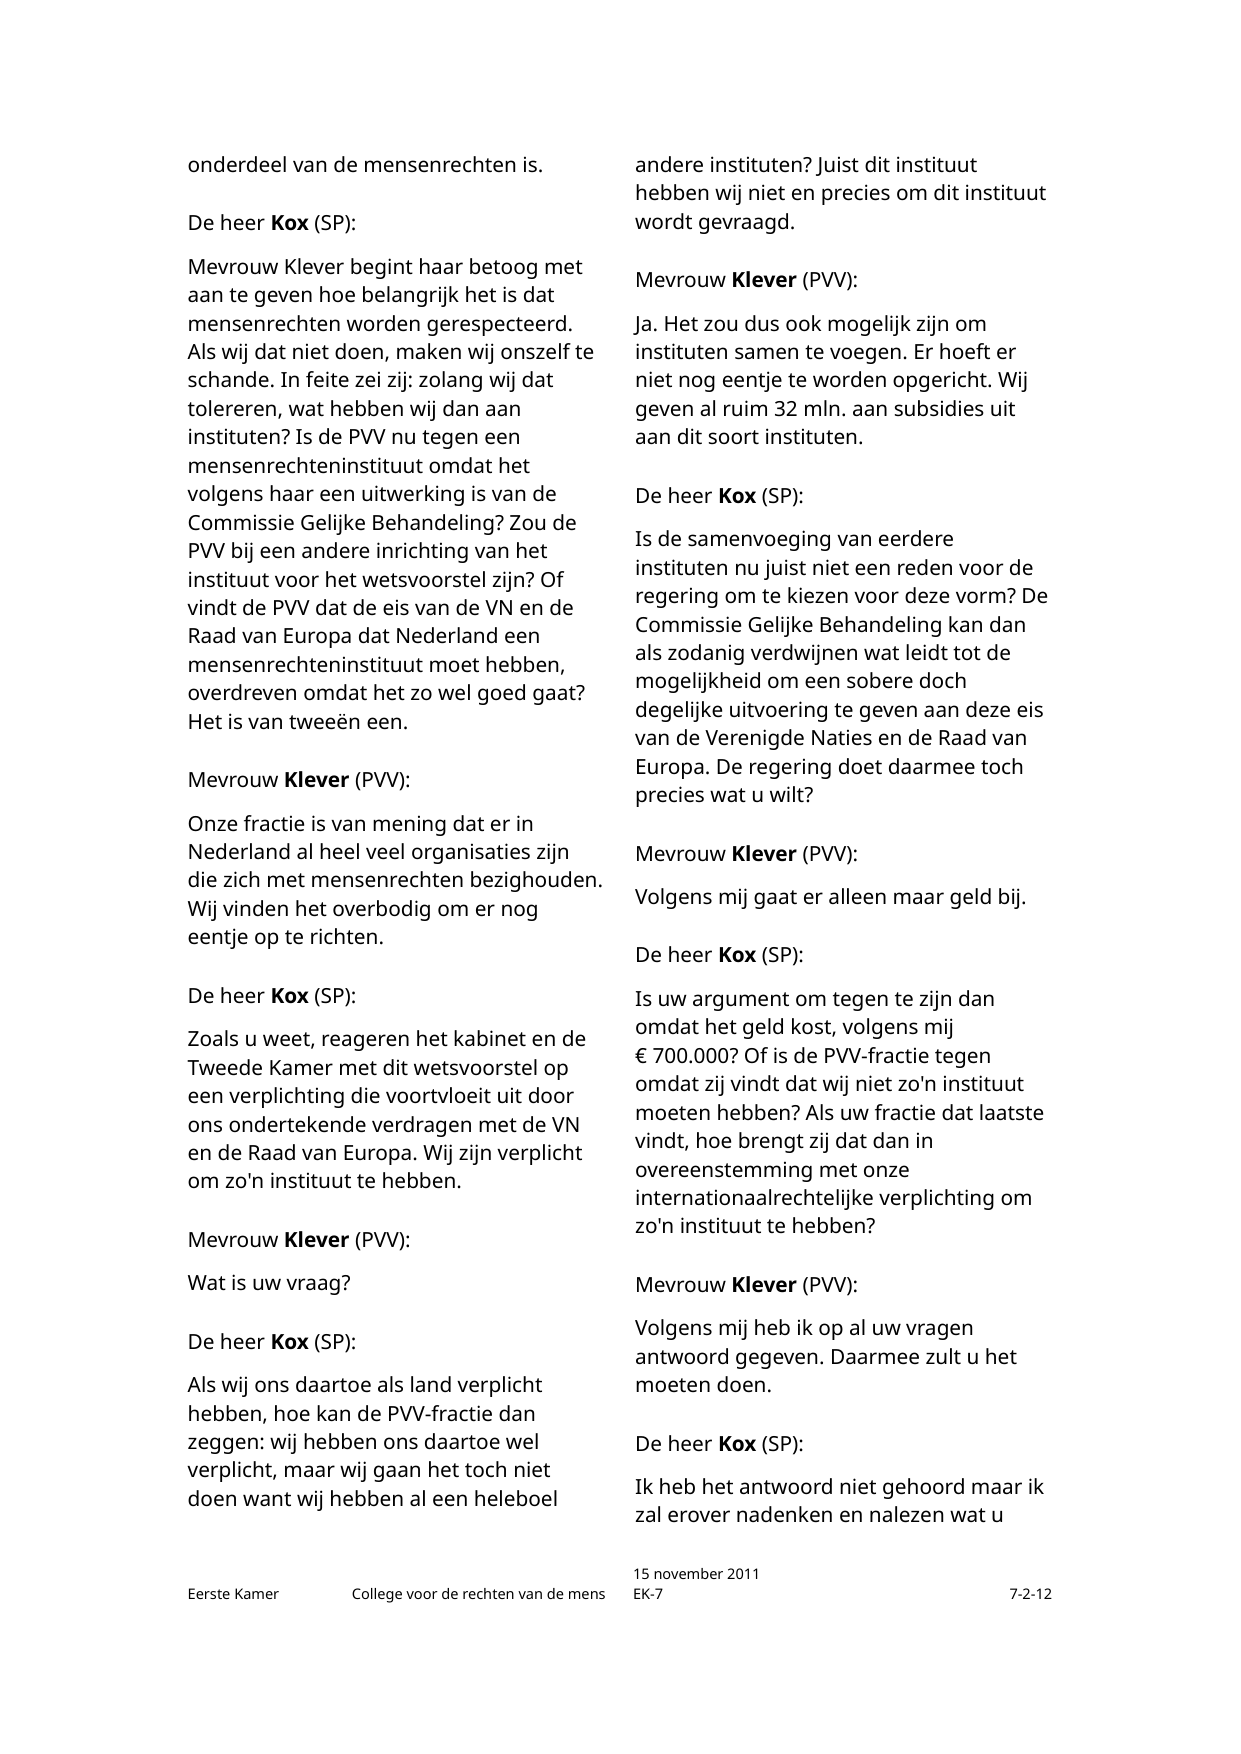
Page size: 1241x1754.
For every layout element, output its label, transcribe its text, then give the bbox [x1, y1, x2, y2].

text Volgens mij gaat er alleen maar geld bij. [635, 882, 1053, 911]
text Is de samenvoeging van eerdere instituten nu juist niet een reden voor de regering om te kiezen voor deze vorm? De Commissie Gelijke Behandeling kan dan als zodanig verdwijnen wat leidt tot de mogelijkheid om een sobere doch degelijke uitvoering te geven aan deze eis van de Verenigde Naties en de Raad van Europa. De regering doet daarmee toch precies wat u wilt? [635, 524, 1053, 809]
text De heer Kox (SP): [187, 208, 605, 237]
text Onze fractie is van mening dat er in Nederland al heel veel organisaties zijn die zich met mensenrechten bezighouden. Wij vinden het overbodig om er nog eentje op te richten. [187, 809, 605, 951]
text Ik heb het antwoord niet gehoord maar ik zal erover nadenken en nalezen wat u [635, 1472, 1053, 1529]
text Mevrouw Klever (PVV): [187, 765, 605, 794]
text Ja. Het zou dus ook mogelijk zijn om instituten samen te voegen. Er hoeft er niet nog eentje te worden opgericht. Wij geven al ruim 32 mln. aan subsidies uit aan dit soort instituten. [635, 309, 1053, 451]
text onderdeel van de mensenrechten is. [187, 150, 605, 178]
text Mevrouw Klever (PVV): [635, 265, 1053, 294]
text De heer Kox (SP): [187, 1327, 605, 1355]
text Volgens mij heb ik op al uw vragen antwoord gegeven. Daarmee zult u het moeten doen. [635, 1313, 1053, 1399]
text Mevrouw Klever begint haar betoog met aan te geven hoe belangrijk het is dat mensenrechten worden gerespecteerd. Als wij dat niet doen, maken wij onszelf te schande. In feite zei zij: zolang wij dat tolereren, wat hebben wij dan aan instituten? Is de PVV nu tegen een mensenrechteninstituut omdat het volgens haar een uitwerking is van de Commissie Gelijke Behandeling? Zou de PVV bij een andere inrichting van het instituut voor het wetsvoorstel zijn? Of vindt de PVV dat de eis van de VN en de Raad van Europa dat Nederland een mensenrechteninstituut moet hebben, overdreven omdat het zo wel goed gaat? Het is van tweeën een. [187, 252, 605, 735]
text Is uw argument om tegen te zijn dan omdat het geld kost, volgens mij € 700.000? Of is de PVV-fractie tegen omdat zij vindt dat wij niet zo'n instituut moeten hebben? Als uw fractie dat laatste vindt, hoe brengt zij dat dan in overeenstemming met onze internationaalrechtelijke verplichting om zo'n instituut te hebben? [635, 984, 1053, 1240]
text De heer Kox (SP): [187, 981, 605, 1009]
text Zoals u weet, reageren het kabinet en de Tweede Kamer met dit wetsvoorstel op een verplichting die voortvloeit uit door ons ondertekende verdragen met de VN en de Raad van Europa. Wij zijn verplicht om zo'n instituut te hebben. [187, 1024, 605, 1195]
text De heer Kox (SP): [635, 481, 1053, 509]
text Mevrouw Klever (PVV): [187, 1225, 605, 1253]
text andere instituten? Juist dit instituut hebben wij niet en precies om dit instituut wordt gevraagd. [635, 150, 1053, 235]
text Als wij ons daartoe als land verplicht hebben, hoe kan de PVV-fractie dan zeggen: wij hebben ons daartoe wel verplicht, maar wij gaan het toch niet doen want wij hebben al een heleboel [187, 1370, 605, 1512]
text Wat is uw vraag? [187, 1268, 605, 1297]
text De heer Kox (SP): [635, 1429, 1053, 1457]
text De heer Kox (SP): [635, 941, 1053, 969]
text Mevrouw Klever (PVV): [635, 1270, 1053, 1298]
text Mevrouw Klever (PVV): [635, 839, 1053, 867]
